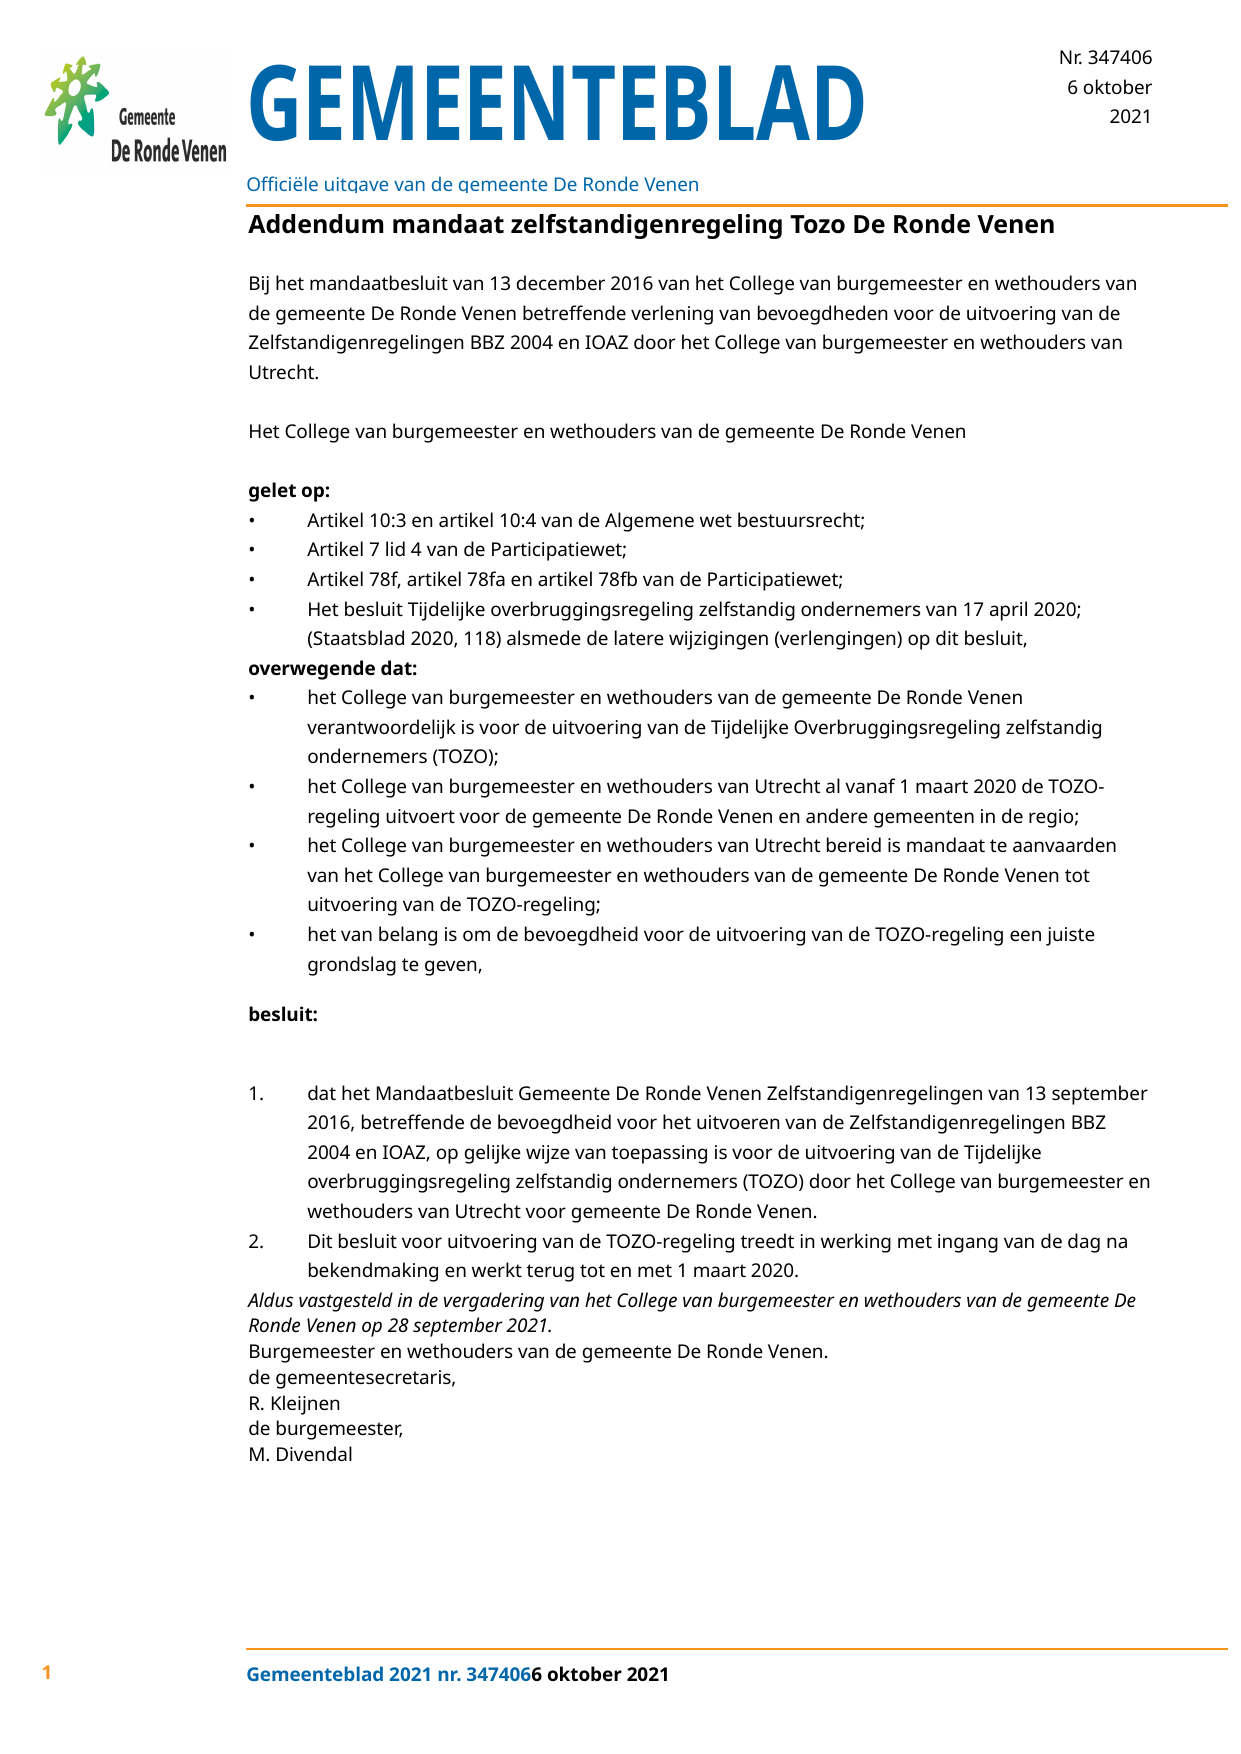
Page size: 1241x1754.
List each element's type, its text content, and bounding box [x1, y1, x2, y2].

list het College van burgemeester en wethouders van de gemeente De Ronde Venen verantwoordelijk is voor de uitvoering van de Tijdelijke Overbruggingsregeling zelfstandig ondernemers (TOZO); [248, 684, 1152, 769]
text M. Divendal [248, 1441, 1152, 1467]
list Artikel 7 lid 4 van de Participatiewet; [248, 537, 1152, 562]
list Artikel 10:3 en artikel 10:4 van de Algemene wet bestuursrecht; [248, 507, 1152, 533]
text R. Kleijnen [248, 1390, 1152, 1416]
list het College van burgemeester en wethouders van Utrecht bereid is mandaat te aanvaarden van het College van burgemeester en wethouders van de gemeente De Ronde Venen tot uitvoering van de TOZO-regeling; [248, 832, 1152, 917]
list het College van burgemeester en wethouders van Utrecht al vanaf 1 maart 2020 de TOZO-regeling uitvoert voor de gemeente De Ronde Venen en andere gemeenten in de regio; [248, 773, 1152, 828]
text de gemeentesecretaris, [248, 1364, 1152, 1390]
text de burgemeester, [248, 1416, 1152, 1441]
picture [41, 47, 231, 172]
text Aldus vastgesteld in de vergadering van het College van burgemeester en wethouders van de gemeente De Ronde Venen op 28 september 2021. [248, 1287, 1152, 1338]
text besluit: [248, 1001, 1152, 1027]
list Dit besluit voor uitvoering van de TOZO-regeling treedt in werking met ingang van de dag na bekendmaking en werkt terug tot en met 1 maart 2020. [248, 1228, 1152, 1283]
list Het besluit Tijdelijke overbruggingsregeling zelfstandig ondernemers van 17 april 2020; (Staatsblad 2020, 118) alsmede de latere wijzigingen (verlengingen) op dit besluit, [248, 596, 1152, 651]
text Addendum mandaat zelfstandigenregeling Tozo De Ronde Venen [248, 207, 1152, 241]
text gelet op: [248, 477, 1152, 503]
text Bij het mandaatbesluit van 13 december 2016 van het College van burgemeester en wethouders van de gemeente De Ronde Venen betreffende verlening van bevoegdheden voor de uitvoering van de Zelfstandigenregelingen BBZ 2004 en IOAZ door het College van burgemeester en wethouders van Utrecht. [248, 270, 1152, 385]
list het van belang is om de bevoegdheid voor de uitvoering van de TOZO-regeling een juiste grondslag te geven, [248, 921, 1152, 976]
list dat het Mandaatbesluit Gemeente De Ronde Venen Zelfstandigenregelingen van 13 september 2016, betreffende de bevoegdheid voor het uitvoeren van de Zelfstandigenregelingen BBZ 2004 en IOAZ, op gelijke wijze van toepassing is voor de uitvoering van de Tijdelijke overbruggingsregeling zelfstandig ondernemers (TOZO) door het College van burgemeester en wethouders van Utrecht voor gemeente De Ronde Venen. [248, 1080, 1152, 1224]
list Artikel 78f, artikel 78fa en artikel 78fb van de Participatiewet; [248, 566, 1152, 592]
text Het College van burgemeester en wethouders van de gemeente De Ronde Venen [248, 418, 1152, 444]
text Burgemeester en wethouders van de gemeente De Ronde Venen. [248, 1338, 1152, 1364]
text overwegende dat: [248, 655, 1152, 681]
